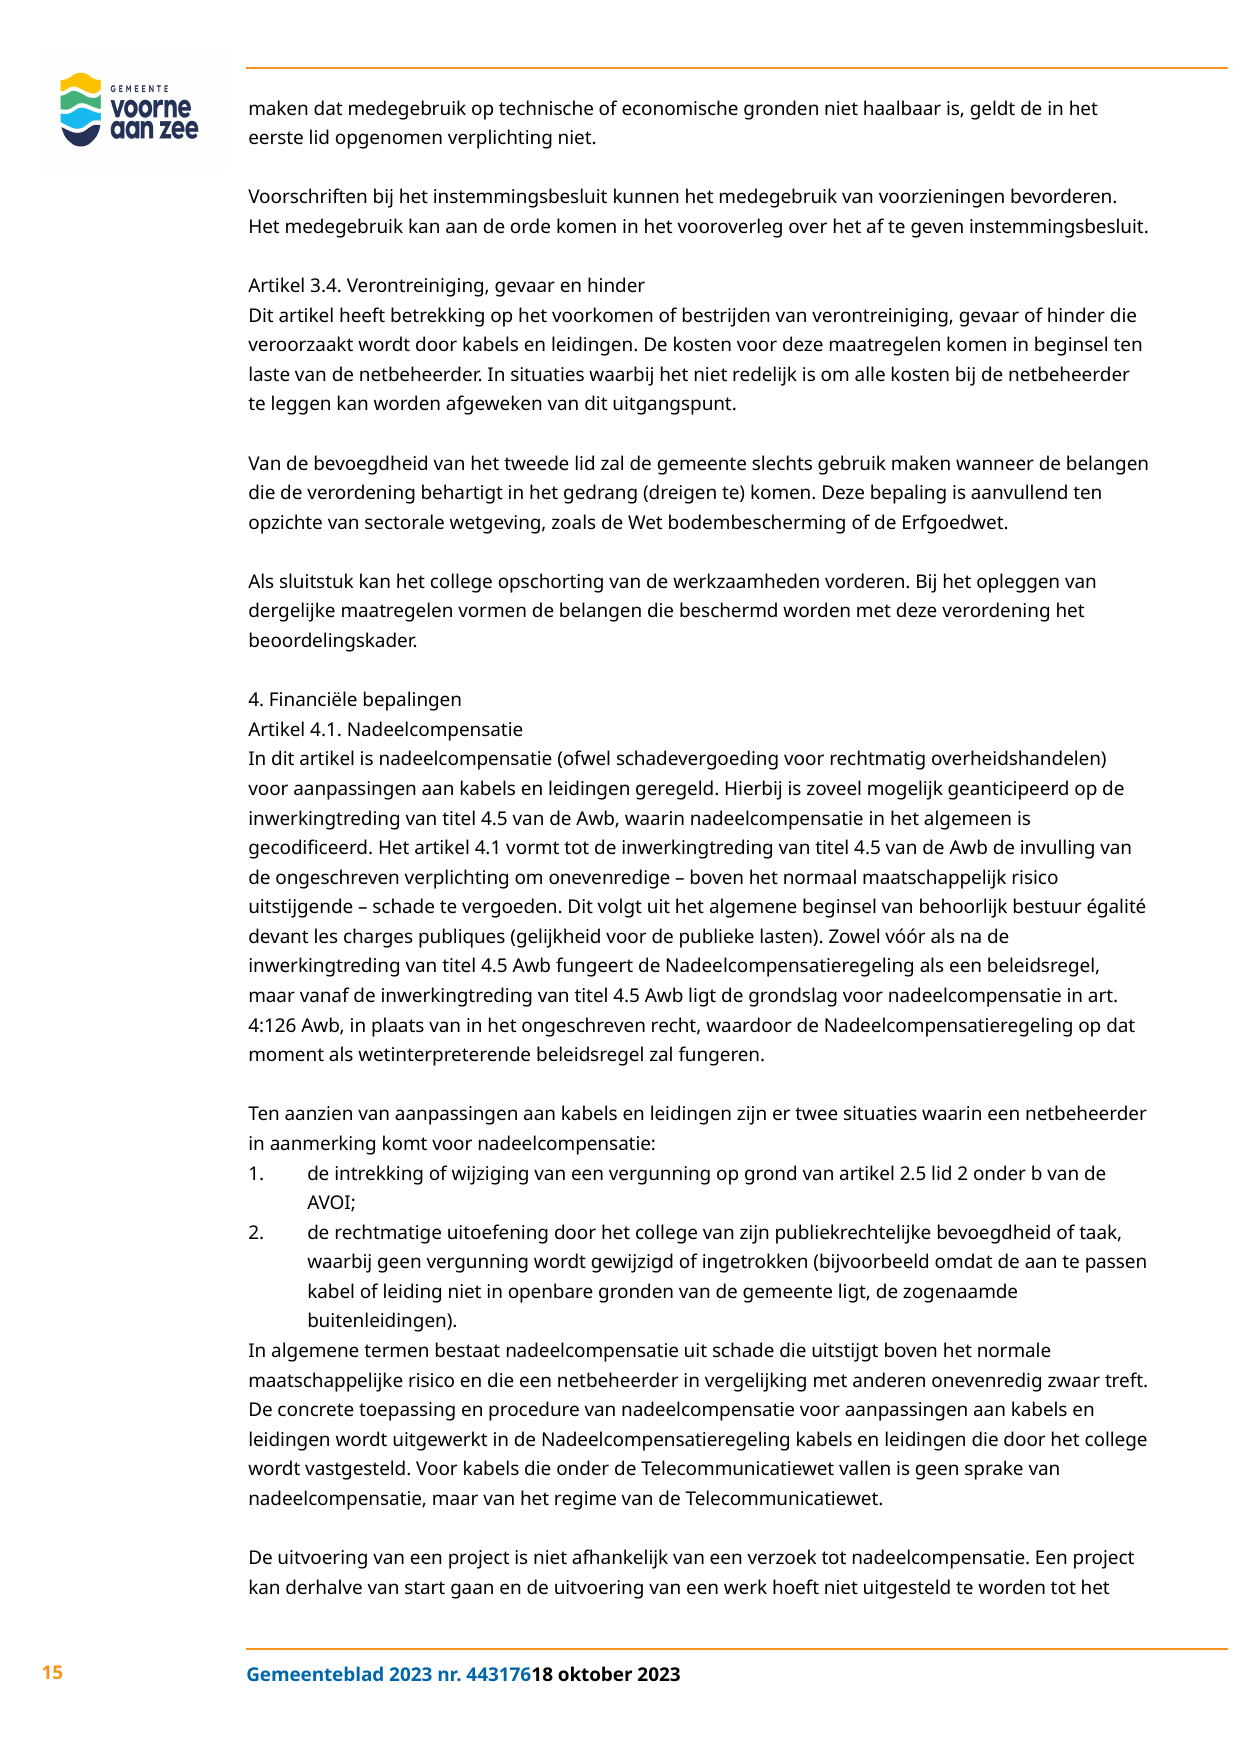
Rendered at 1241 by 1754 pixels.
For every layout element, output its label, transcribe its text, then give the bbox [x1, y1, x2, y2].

text Voorschriften bij het instemmingsbesluit kunnen het medegebruik van voorzieningen bevorderen. Het medegebruik kan aan de orde komen in het vooroverleg over het af te geven instemmingsbesluit. [248, 183, 1152, 239]
text Dit artikel heeft betrekking op het voorkomen of bestrijden van verontreiniging, gevaar of hinder die veroorzaakt wordt door kabels en leidingen. De kosten voor deze maatregelen komen in beginsel ten laste van de netbeheerder. In situaties waarbij het niet redelijk is om alle kosten bij de netbeheerder te leggen kan worden afgeweken van dit uitgangspunt. [248, 302, 1152, 416]
text Ten aanzien van aanpassingen aan kabels en leidingen zijn er twee situaties waarin een netbeheerder in aanmerking komt voor nadeelcompensatie: [248, 1101, 1152, 1156]
text In algemene termen bestaat nadeelcompensatie uit schade die uitstijgt boven het normale maatschappelijke risico en die een netbeheerder in vergelijking met anderen onevenredig zwaar treft. De concrete toepassing en procedure van nadeelcompensatie voor aanpassingen aan kabels en leidingen wordt uitgewerkt in de Nadeelcompensatieregeling kabels en leidingen die door het college wordt vastgesteld. Voor kabels die onder de Telecommunicatiewet vallen is geen sprake van nadeelcompensatie, maar van het regime van de Telecommunicatiewet. [248, 1337, 1152, 1511]
text De uitvoering van een project is niet afhankelijk van een verzoek tot nadeelcompensatie. Een project kan derhalve van start gaan en de uitvoering van een werk hoeft niet uitgesteld te worden tot het [248, 1544, 1152, 1600]
list de intrekking of wijziging van een vergunning op grond van artikel 2.5 lid 2 onder b van de AVOI; [248, 1160, 1152, 1215]
text Artikel 3.4. Verontreiniging, gevaar en hinder [248, 272, 1152, 298]
text maken dat medegebruik op technische of economische gronden niet haalbaar is, geldt de in het eerste lid opgenomen verplichting niet. [248, 95, 1152, 150]
text Artikel 4.1. Nadeelcompensatie [248, 716, 1152, 742]
text 4. Financiële bepalingen [248, 686, 1152, 712]
text Van de bevoegdheid van het tweede lid zal de gemeente slechts gebruik maken wanneer de belangen die de verordening behartigt in het gedrang (dreigen te) komen. Deze bepaling is aanvullend ten opzichte van sectorale wetgeving, zoals de Wet bodembescherming of de Erfgoedwet. [248, 450, 1152, 535]
picture [41, 47, 231, 172]
list de rechtmatige uitoefening door het college van zijn publiekrechtelijke bevoegdheid of taak, waarbij geen vergunning wordt gewijzigd of ingetrokken (bijvoorbeeld omdat de aan te passen kabel of leiding niet in openbare gronden van de gemeente ligt, de zogenaamde buitenleidingen). [248, 1219, 1152, 1333]
text Als sluitstuk kan het college opschorting van de werkzaamheden vorderen. Bij het opleggen van dergelijke maatregelen vormen de belangen die beschermd worden met deze verordening het beoordelingskader. [248, 568, 1152, 653]
text In dit artikel is nadeelcompensatie (ofwel schadevergoeding voor rechtmatig overheidshandelen) voor aanpassingen aan kabels en leidingen geregeld. Hierbij is zoveel mogelijk geanticipeerd op de inwerkingtreding van titel 4.5 van de Awb, waarin nadeelcompensatie in het algemeen is gecodificeerd. Het artikel 4.1 vormt tot de inwerkingtreding van titel 4.5 van de Awb de invulling van de ongeschreven verplichting om onevenredige – boven het normaal maatschappelijk risico uitstijgende – schade te vergoeden. Dit volgt uit het algemene beginsel van behoorlijk bestuur égalité devant les charges publiques (gelijkheid voor de publieke lasten). Zowel vóór als na de inwerkingtreding van titel 4.5 Awb fungeert de Nadeelcompensatieregeling als een beleidsregel, maar vanaf de inwerkingtreding van titel 4.5 Awb ligt de grondslag voor nadeelcompensatie in art. 4:126 Awb, in plaats van in het ongeschreven recht, waardoor de Nadeelcompensatieregeling op dat moment als wetinterpreterende beleidsregel zal fungeren. [248, 746, 1152, 1067]
